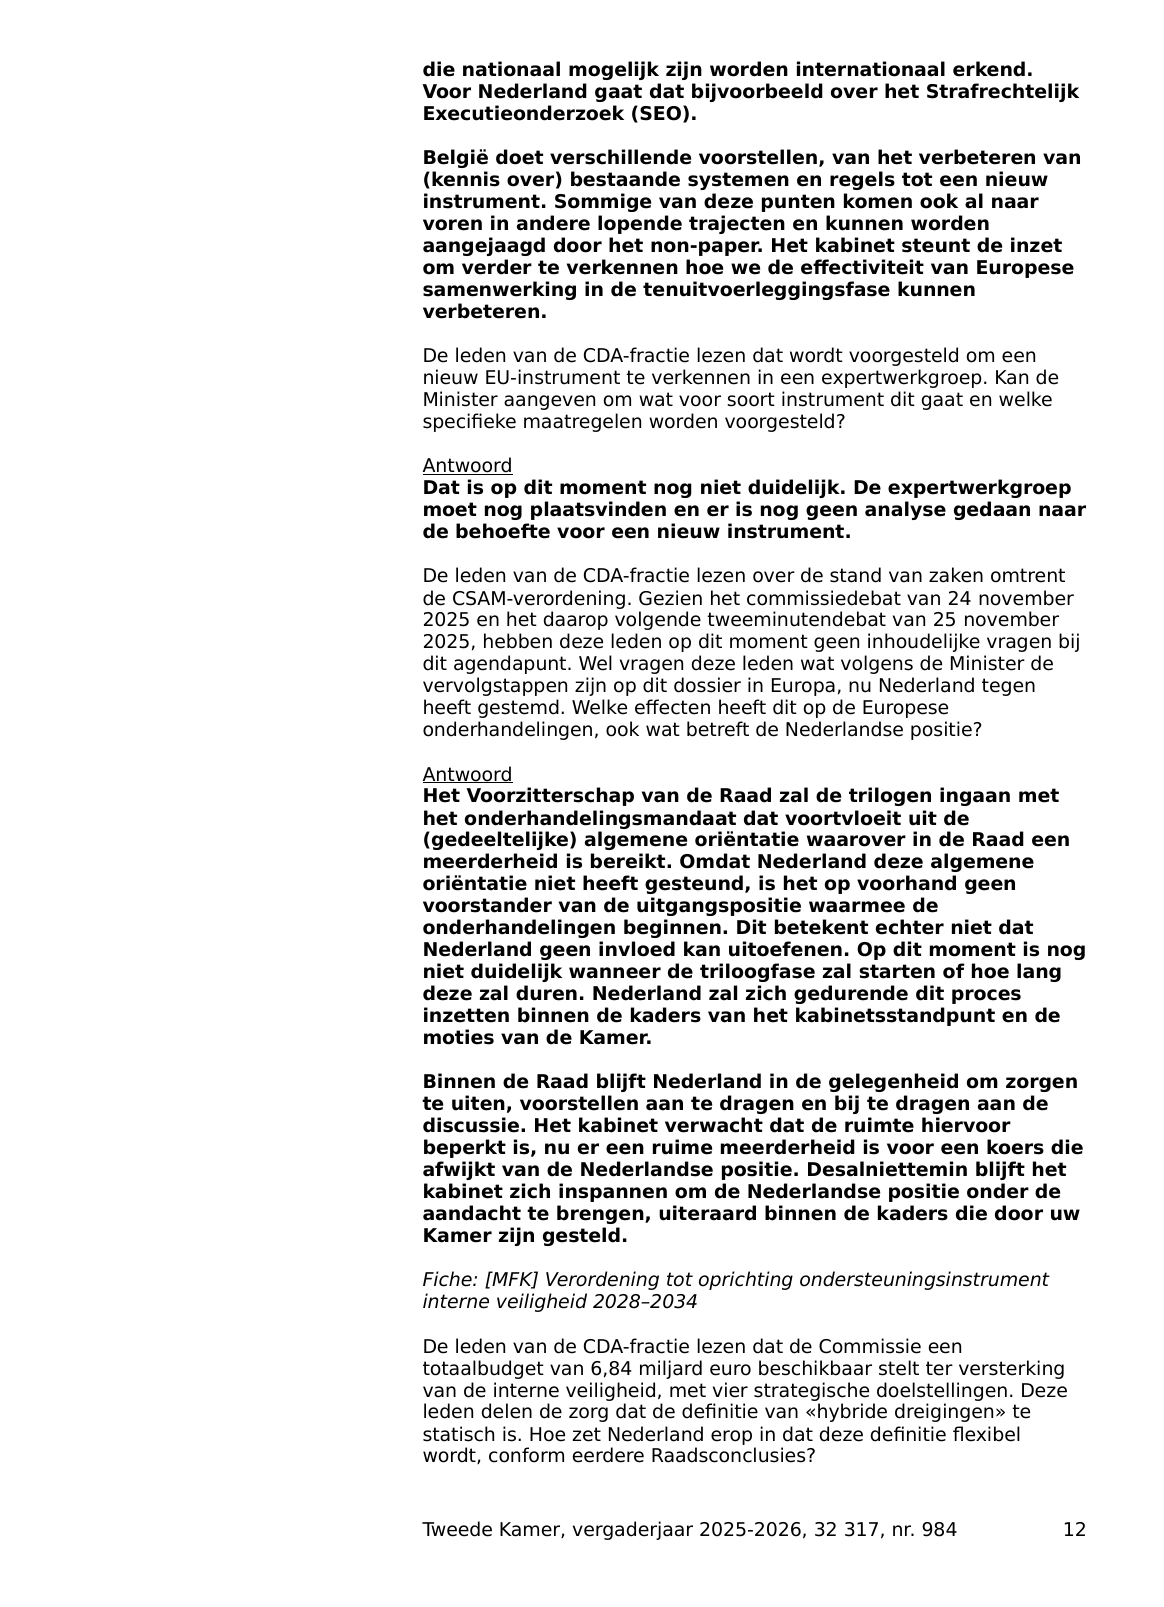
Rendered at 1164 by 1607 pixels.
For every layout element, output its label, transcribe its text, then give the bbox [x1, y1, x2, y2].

subtitle Fiche: [MFK] Verordening tot oprichting ondersteuningsinstrument interne veiligheid 2028–2034 [422, 1269, 1087, 1313]
text Binnen de Raad blijft Nederland in de gelegenheid om zorgen te uiten, voorstellen aan te dragen en bij te dragen aan de discussie. Het kabinet verwacht dat de ruimte hiervoor beperkt is, nu er een ruime meerderheid is voor een koers die afwijkt van de Nederlandse positie. Desalniettemin blijft het kabinet zich inspannen om de Nederlandse positie onder de aandacht te brengen, uiteraard binnen de kaders die door uw Kamer zijn gesteld. [422, 1071, 1087, 1247]
text De leden van de CDA-fractie lezen over de stand van zaken omtrent de CSAM-verordening. Gezien het commissiedebat van 24 november 2025 en het daarop volgende tweeminutendebat van 25 november 2025, hebben deze leden op dit moment geen inhoudelijke vragen bij dit agendapunt. Wel vragen deze leden wat volgens de Minister de vervolgstappen zijn op dit dossier in Europa, nu Nederland tegen heeft gestemd. Welke effecten heeft dit op de Europese onderhandelingen, ook wat betreft de Nederlandse positie? [422, 565, 1087, 741]
text De leden van de CDA-fractie lezen dat de Commissie een totaalbudget van 6,84 miljard euro beschikbaar stelt ter versterking van de interne veiligheid, met vier strategische doelstellingen. Deze leden delen de zorg dat de definitie van «hybride dreigingen» te statisch is. Hoe zet Nederland erop in dat deze definitie flexibel wordt, conform eerdere Raadsconclusies? [422, 1336, 1087, 1467]
text Dat is op dit moment nog niet duidelijk. De expertwerkgroep moet nog plaatsvinden en er is nog geen analyse gedaan naar de behoefte voor een nieuw instrument. [422, 477, 1087, 543]
text Het Voorzitterschap van de Raad zal de trilogen ingaan met het onderhandelingsmandaat dat voortvloeit uit de (gedeeltelijke) algemene oriëntatie waarover in de Raad een meerderheid is bereikt. Omdat Nederland deze algemene oriëntatie niet heeft gesteund, is het op voorhand geen voorstander van de uitgangspositie waarmee de onderhandelingen beginnen. Dit betekent echter niet dat Nederland geen invloed kan uitoefenen. Op dit moment is nog niet duidelijk wanneer de triloogfase zal starten of hoe lang deze zal duren. Nederland zal zich gedurende dit proces inzetten binnen de kaders van het kabinetsstandpunt en de moties van de Kamer. [422, 785, 1087, 1049]
text Antwoord [422, 763, 1087, 785]
text De leden van de CDA-fractie lezen dat wordt voorgesteld om een nieuw EU-instrument te verkennen in een expertwerkgroep. Kan de Minister aangeven om wat voor soort instrument dit gaat en welke specifieke maatregelen worden voorgesteld? [422, 345, 1087, 433]
text die nationaal mogelijk zijn worden internationaal erkend. Voor Nederland gaat dat bijvoorbeeld over het Strafrechtelijk Executieonderzoek (SEO). [422, 59, 1087, 125]
text België doet verschillende voorstellen, van het verbeteren van (kennis over) bestaande systemen en regels tot een nieuw instrument. Sommige van deze punten komen ook al naar voren in andere lopende trajecten en kunnen worden aangejaagd door het non-paper. Het kabinet steunt de inzet om verder te verkennen hoe we de effectiviteit van Europese samenwerking in de tenuitvoerleggingsfase kunnen verbeteren. [422, 147, 1087, 323]
text Antwoord [422, 455, 1087, 477]
